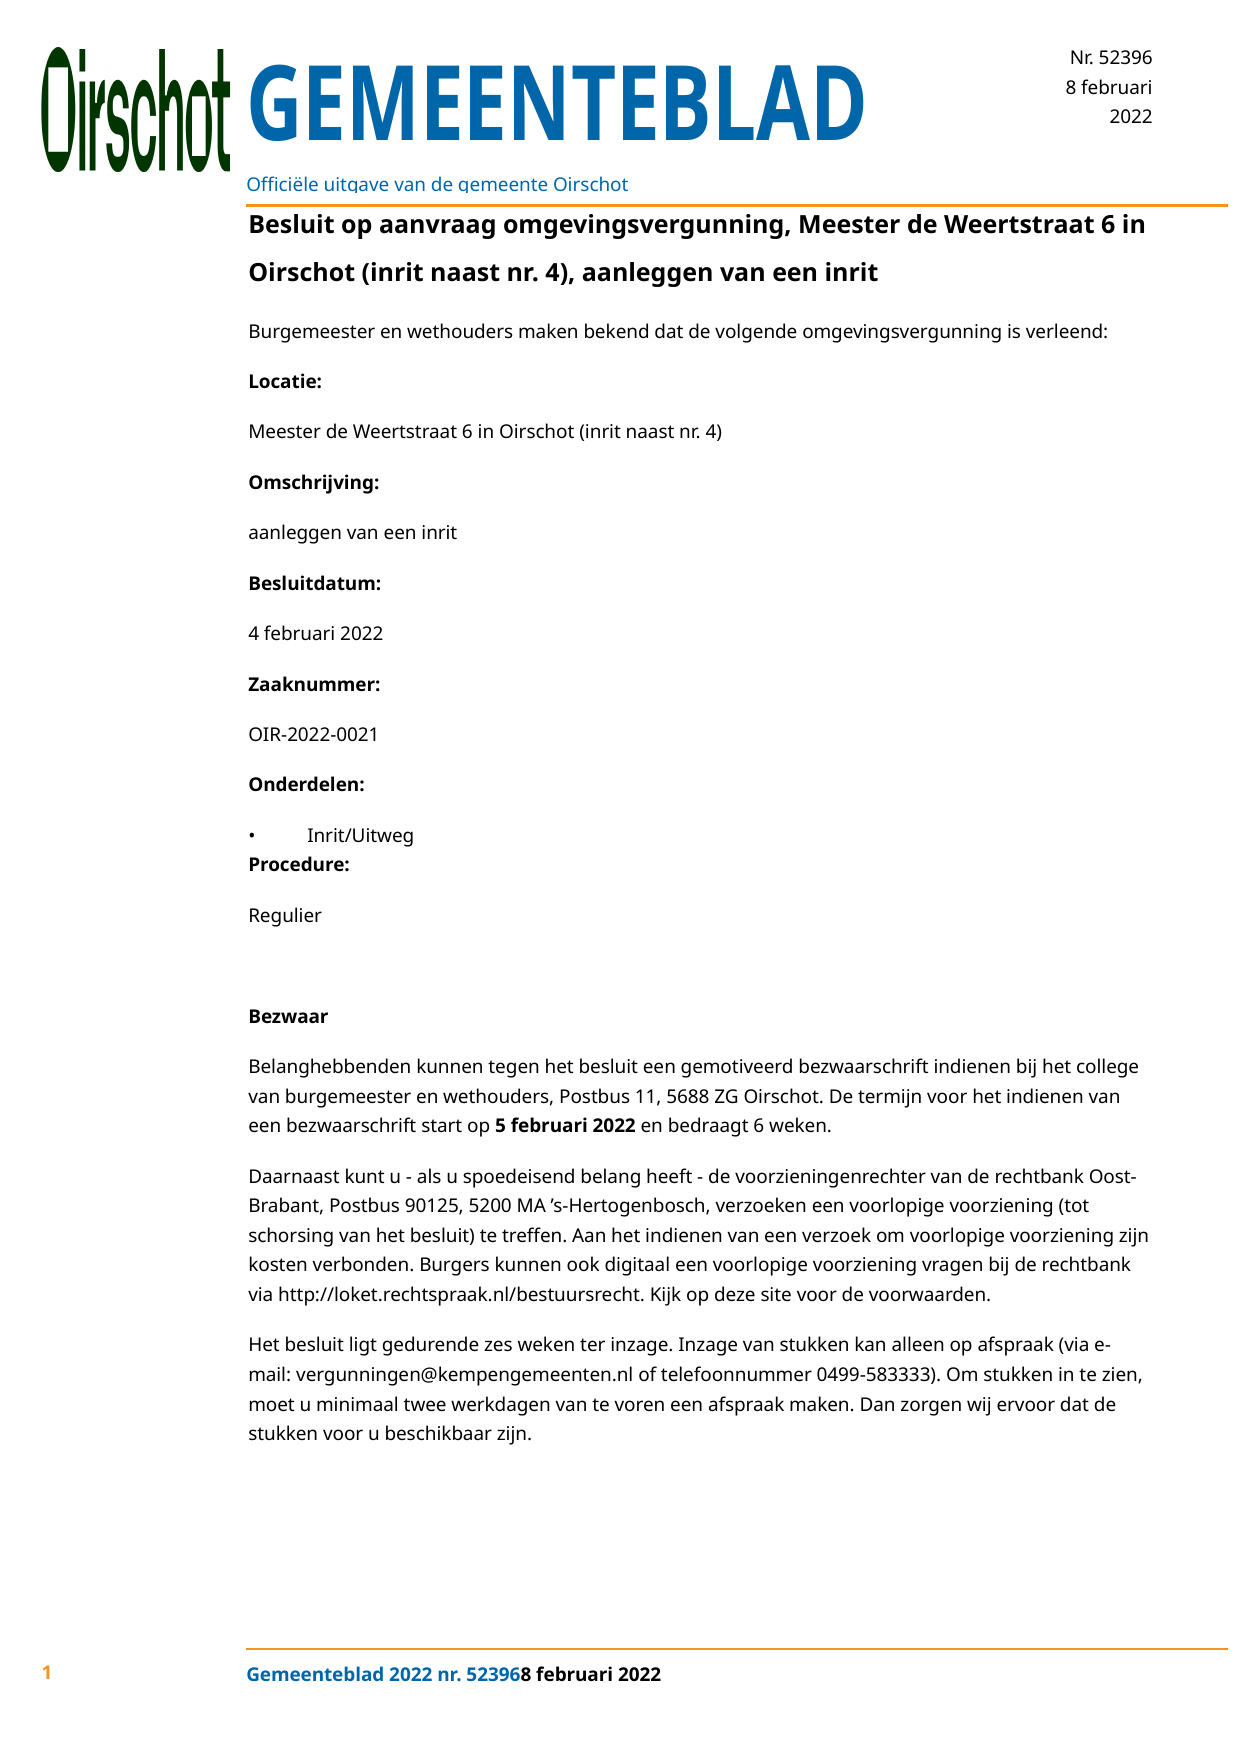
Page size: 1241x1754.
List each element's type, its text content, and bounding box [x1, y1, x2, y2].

text Meester de Weertstraat 6 in Oirschot (inrit naast nr. 4) [248, 419, 1152, 444]
text Burgemeester en wethouders maken bekend dat de volgende omgevingsvergunning is verleend: [248, 318, 1152, 344]
text Onderdelen: [248, 772, 1152, 797]
text Omschrijving: [248, 469, 1152, 495]
text Het besluit ligt gedurende zes weken ter inzage. Inzage van stukken kan alleen op afspraak (via e-mail: vergunningen@kempengemeenten.nl of telefoonnummer 0499-583333). Om stukken in te zien, moet u minimaal twee werkdagen van te voren een afspraak maken. Dan zorgen wij ervoor dat de stukken voor u beschikbaar zijn. [248, 1332, 1152, 1446]
text Locatie: [248, 368, 1152, 394]
text 4 februari 2022 [248, 620, 1152, 646]
text Belanghebbenden kunnen tegen het besluit een gemotiveerd bezwaarschrift indienen bij het college van burgemeester en wethouders, Postbus 11, 5688 ZG Oirschot. De termijn voor het indienen van een bezwaarschrift start op 5 februari 2022 en bedraagt 6 weken. [248, 1053, 1152, 1138]
text Regulier [248, 902, 1152, 928]
text Besluit op aanvraag omgevingsvergunning, Meester de Weertstraat 6 in Oirschot (inrit naast nr. 4), aanleggen van een inrit [248, 207, 1152, 288]
text Zaaknummer: [248, 671, 1152, 697]
text aanleggen van een inrit [248, 519, 1152, 545]
picture [41, 47, 231, 172]
text Besluitdatum: [248, 570, 1152, 596]
list Inrit/Uitweg [248, 822, 1152, 848]
text Daarnaast kunt u - als u spoedeisend belang heeft - de voorzieningenrechter van de rechtbank Oost-Brabant, Postbus 90125, 5200 MA ’s-Hertogenbosch, verzoeken een voorlopige voorziening (tot schorsing van het besluit) te treffen. Aan het indienen van een verzoek om voorlopige voorziening zijn kosten verbonden. Burgers kunnen ook digitaal een voorlopige voorziening vragen bij de rechtbank via http://loket.rechtspraak.nl/bestuursrecht. Kijk op deze site voor de voorwaarden. [248, 1163, 1152, 1307]
text OIR-2022-0021 [248, 721, 1152, 747]
text Procedure: [248, 852, 1152, 877]
text Bezwaar [248, 1003, 1152, 1029]
